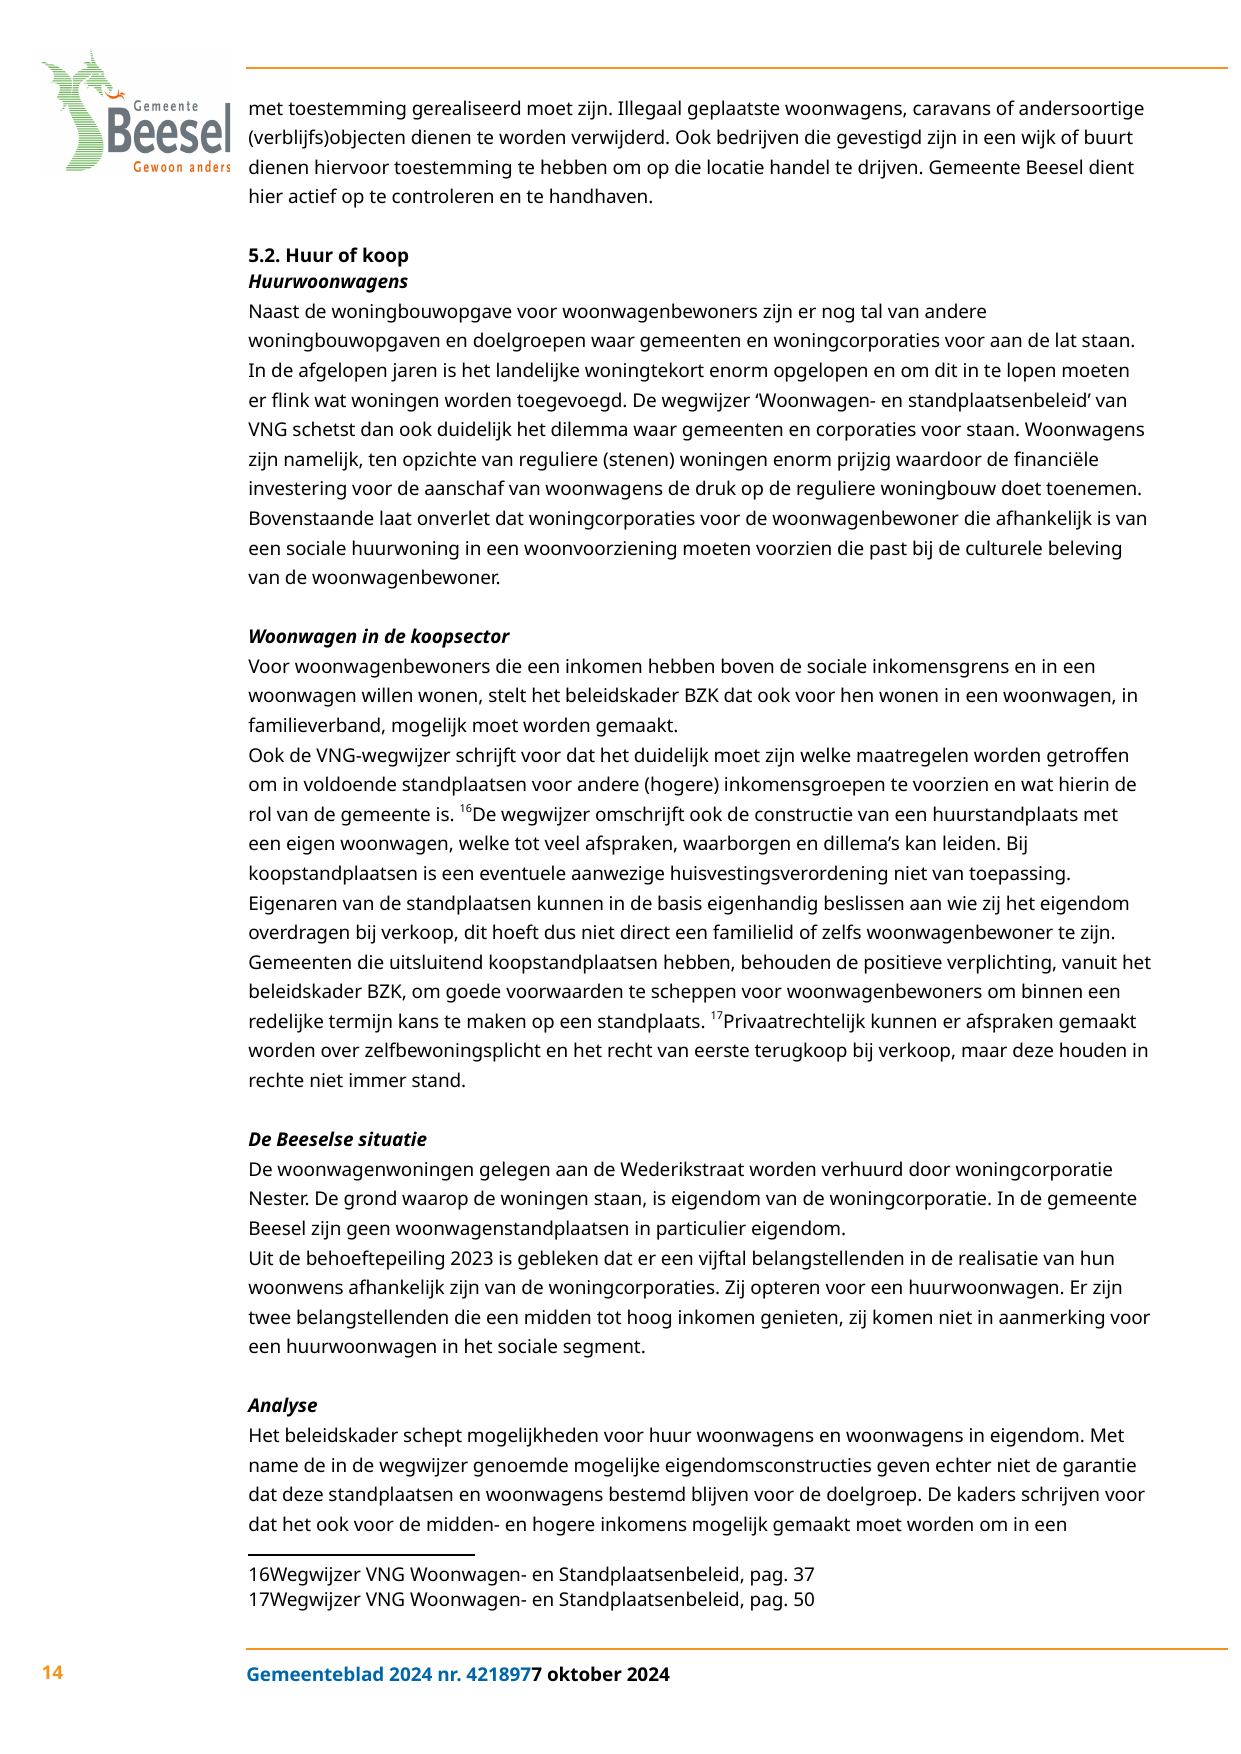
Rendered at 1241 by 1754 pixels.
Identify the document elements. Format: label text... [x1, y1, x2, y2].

text 5.2. Huur of koop [248, 243, 1152, 268]
text Huurwoonwagens [248, 268, 1152, 294]
picture [41, 47, 231, 172]
text Woonwagen in de koopsector [248, 623, 1152, 649]
text Analyse [248, 1393, 1152, 1418]
text Uit de behoeftepeiling 2023 is gebleken dat er een vijftal belangstellenden in de realisatie van hun woonwens afhankelijk zijn van de woningcorporaties. Zij opteren voor een huurwoonwagen. Er zijn twee belangstellenden die een midden tot hoog inkomen genieten, zij komen niet in aanmerking voor een huurwoonwagen in het sociale segment. [248, 1245, 1152, 1359]
text Voor woonwagenbewoners die een inkomen hebben boven de sociale inkomensgrens en in een woonwagen willen wonen, stelt het beleidskader BZK dat ook voor hen wonen in een woonwagen, in familieverband, mogelijk moet worden gemaakt. [248, 653, 1152, 738]
text Wegwijzer VNG Woonwagen- en Standplaatsenbeleid, pag. 37 [248, 1561, 1152, 1586]
text Het beleidskader schept mogelijkheden voor huur woonwagens en woonwagens in eigendom. Met name de in de wegwijzer genoemde mogelijke eigendomsconstructies geven echter niet de garantie dat deze standplaatsen en woonwagens bestemd blijven voor de doelgroep. De kaders schrijven voor dat het ook voor de midden- en hogere inkomens mogelijk gemaakt moet worden om in een [248, 1422, 1152, 1537]
text Ook de VNG-wegwijzer schrijft voor dat het duidelijk moet zijn welke maatregelen worden getroffen om in voldoende standplaatsen voor andere (hogere) inkomensgroepen te voorzien en wat hierin de rol van de gemeente is. De wegwijzer omschrijft ook de constructie van een huurstandplaats met een eigen woonwagen, welke tot veel afspraken, waarborgen en dillema’s kan leiden. Bij koopstandplaatsen is een eventuele aanwezige huisvestingsverordening niet van toepassing. Eigenaren van de standplaatsen kunnen in de basis eigenhandig beslissen aan wie zij het eigendom overdragen bij verkoop, dit hoeft dus niet direct een familielid of zelfs woonwagenbewoner te zijn. Gemeenten die uitsluitend koopstandplaatsen hebben, behouden de positieve verplichting, vanuit het beleidskader BZK, om goede voorwaarden te scheppen voor woonwagenbewoners om binnen een redelijke termijn kans te maken op een standplaats. Privaatrechtelijk kunnen er afspraken gemaakt worden over zelfbewoningsplicht en het recht van eerste terugkoop bij verkoop, maar deze houden in rechte niet immer stand. [248, 742, 1152, 1093]
text Bovenstaande laat onverlet dat woningcorporaties voor de woonwagenbewoner die afhankelijk is van een sociale huurwoning in een woonvoorziening moeten voorzien die past bij de culturele beleving van de woonwagenbewoner. [248, 505, 1152, 590]
text Naast de woningbouwopgave voor woonwagenbewoners zijn er nog tal van andere woningbouwopgaven en doelgroepen waar gemeenten en woningcorporaties voor aan de lat staan. In de afgelopen jaren is het landelijke woningtekort enorm opgelopen en om dit in te lopen moeten er flink wat woningen worden toegevoegd. De wegwijzer ‘Woonwagen- en standplaatsenbeleid’ van VNG schetst dan ook duidelijk het dilemma waar gemeenten en corporaties voor staan. Woonwagens zijn namelijk, ten opzichte van reguliere (stenen) woningen enorm prijzig waardoor de financiële investering voor de aanschaf van woonwagens de druk op de reguliere woningbouw doet toenemen. [248, 298, 1152, 501]
text De woonwagenwoningen gelegen aan de Wederikstraat worden verhuurd door woningcorporatie Nester. De grond waarop de woningen staan, is eigendom van de woningcorporatie. In de gemeente Beesel zijn geen woonwagenstandplaatsen in particulier eigendom. [248, 1156, 1152, 1241]
text met toestemming gerealiseerd moet zijn. Illegaal geplaatste woonwagens, caravans of andersoortige (verblijfs)objecten dienen te worden verwijderd. Ook bedrijven die gevestigd zijn in een wijk of buurt dienen hiervoor toestemming te hebben om op die locatie handel te drijven. Gemeente Beesel dient hier actief op te controleren en te handhaven. [248, 95, 1152, 209]
text De Beeselse situatie [248, 1126, 1152, 1152]
text Wegwijzer VNG Woonwagen- en Standplaatsenbeleid, pag. 50 [248, 1586, 1152, 1612]
